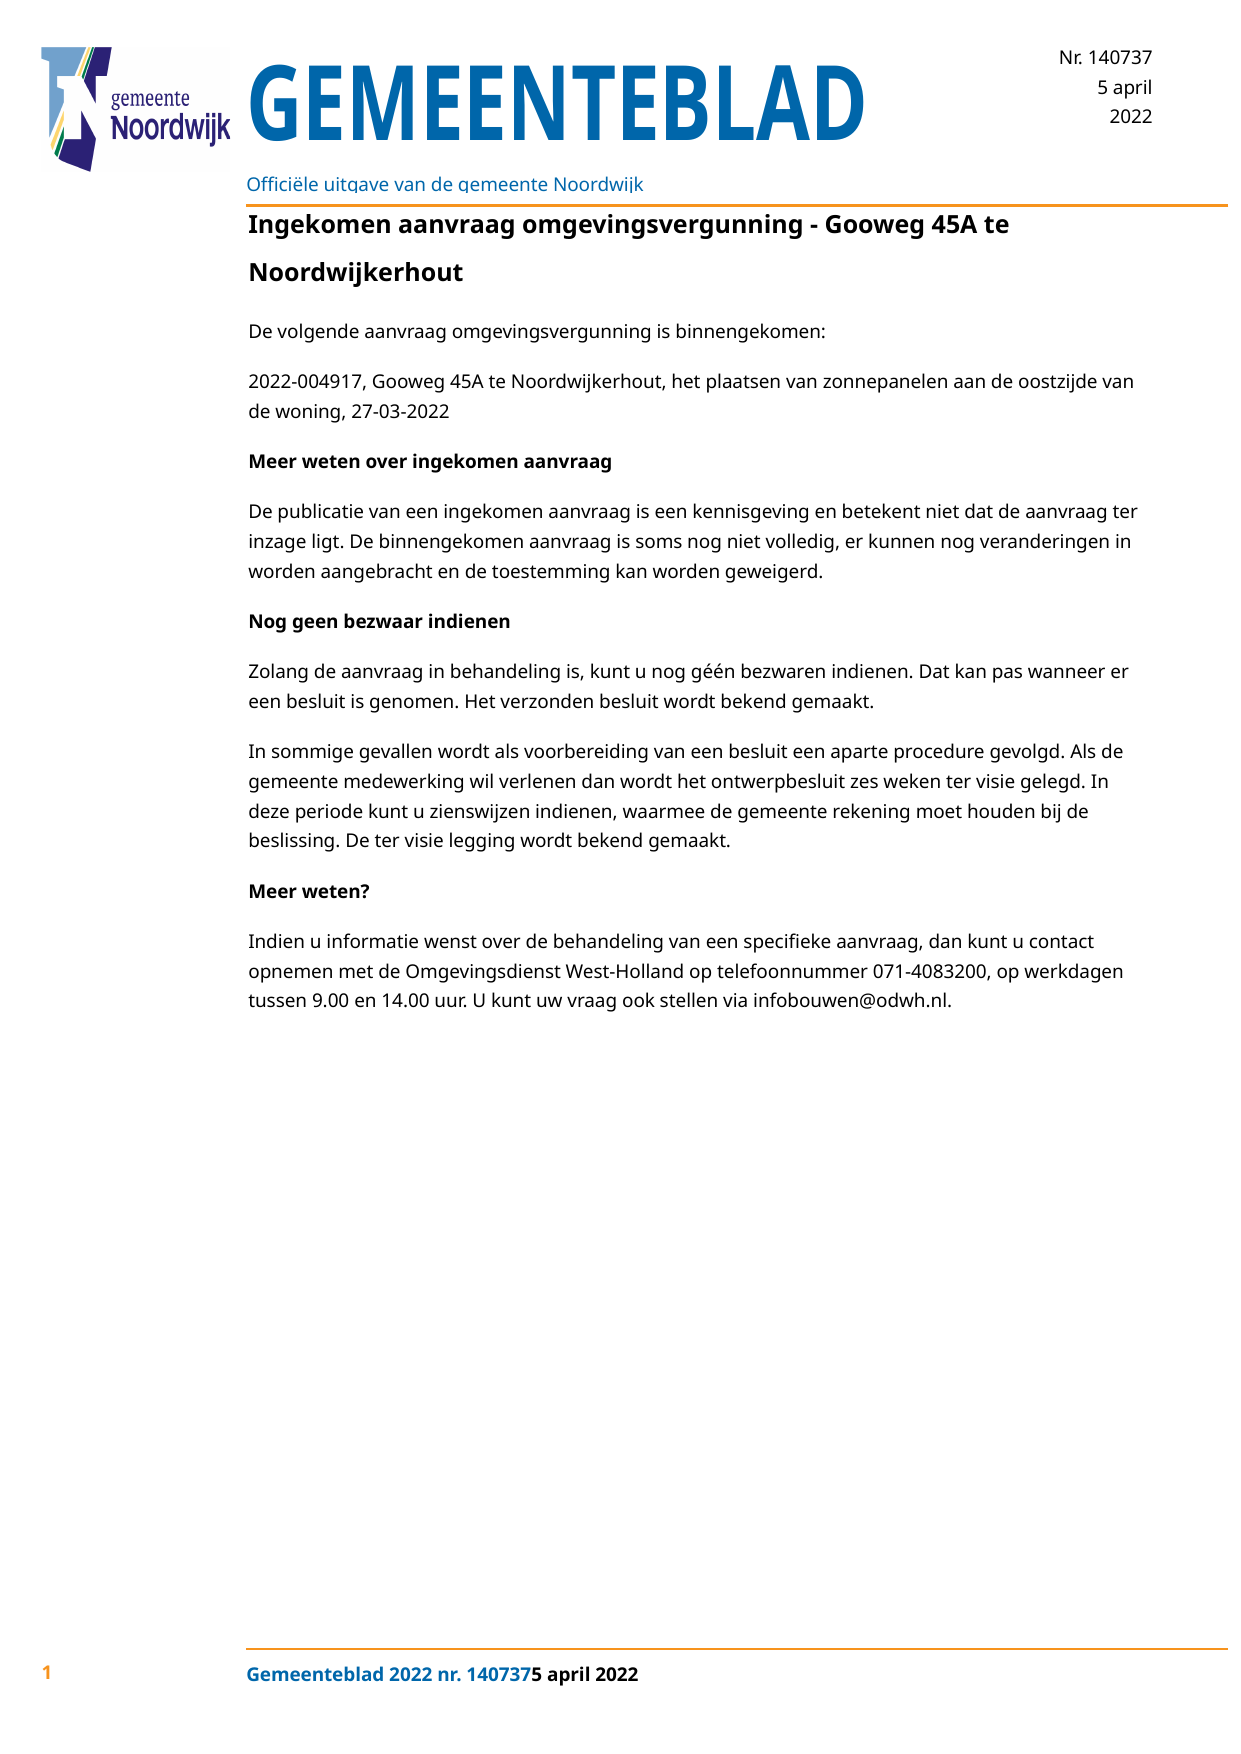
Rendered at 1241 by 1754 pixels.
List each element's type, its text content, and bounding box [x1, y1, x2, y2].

text Ingekomen aanvraag omgevingsvergunning - Gooweg 45A te Noordwijkerhout [248, 207, 1152, 288]
text Nog geen bezwaar indienen [248, 608, 1152, 634]
text Zolang de aanvraag in behandeling is, kunt u nog géén bezwaren indienen. Dat kan pas wanneer er een besluit is genomen. Het verzonden besluit wordt bekend gemaakt. [248, 659, 1152, 714]
text Meer weten over ingekomen aanvraag [248, 448, 1152, 474]
text De publicatie van een ingekomen aanvraag is een kennisgeving en betekent niet dat de aanvraag ter inzage ligt. De binnengekomen aanvraag is soms nog niet volledig, er kunnen nog veranderingen in worden aangebracht en de toestemming kan worden geweigerd. [248, 499, 1152, 584]
text Indien u informatie wenst over de behandeling van een specifieke aanvraag, dan kunt u contact opnemen met de Omgevingsdienst West-Holland op telefoonnummer 071-4083200, op werkdagen tussen 9.00 en 14.00 uur. U kunt uw vraag ook stellen via infobouwen@odwh.nl. [248, 928, 1152, 1013]
picture [41, 47, 231, 172]
text Meer weten? [248, 878, 1152, 904]
text In sommige gevallen wordt als voorbereiding van een besluit een aparte procedure gevolgd. Als de gemeente medewerking wil verlenen dan wordt het ontwerpbesluit zes weken ter visie gelegd. In deze periode kunt u zienswijzen indienen, waarmee de gemeente rekening moet houden bij de beslissing. De ter visie legging wordt bekend gemaakt. [248, 739, 1152, 853]
text De volgende aanvraag omgevingsvergunning is binnengekomen: [248, 318, 1152, 344]
text 2022-004917, Gooweg 45A te Noordwijkerhout, het plaatsen van zonnepanelen aan de oostzijde van de woning, 27-03-2022 [248, 368, 1152, 424]
